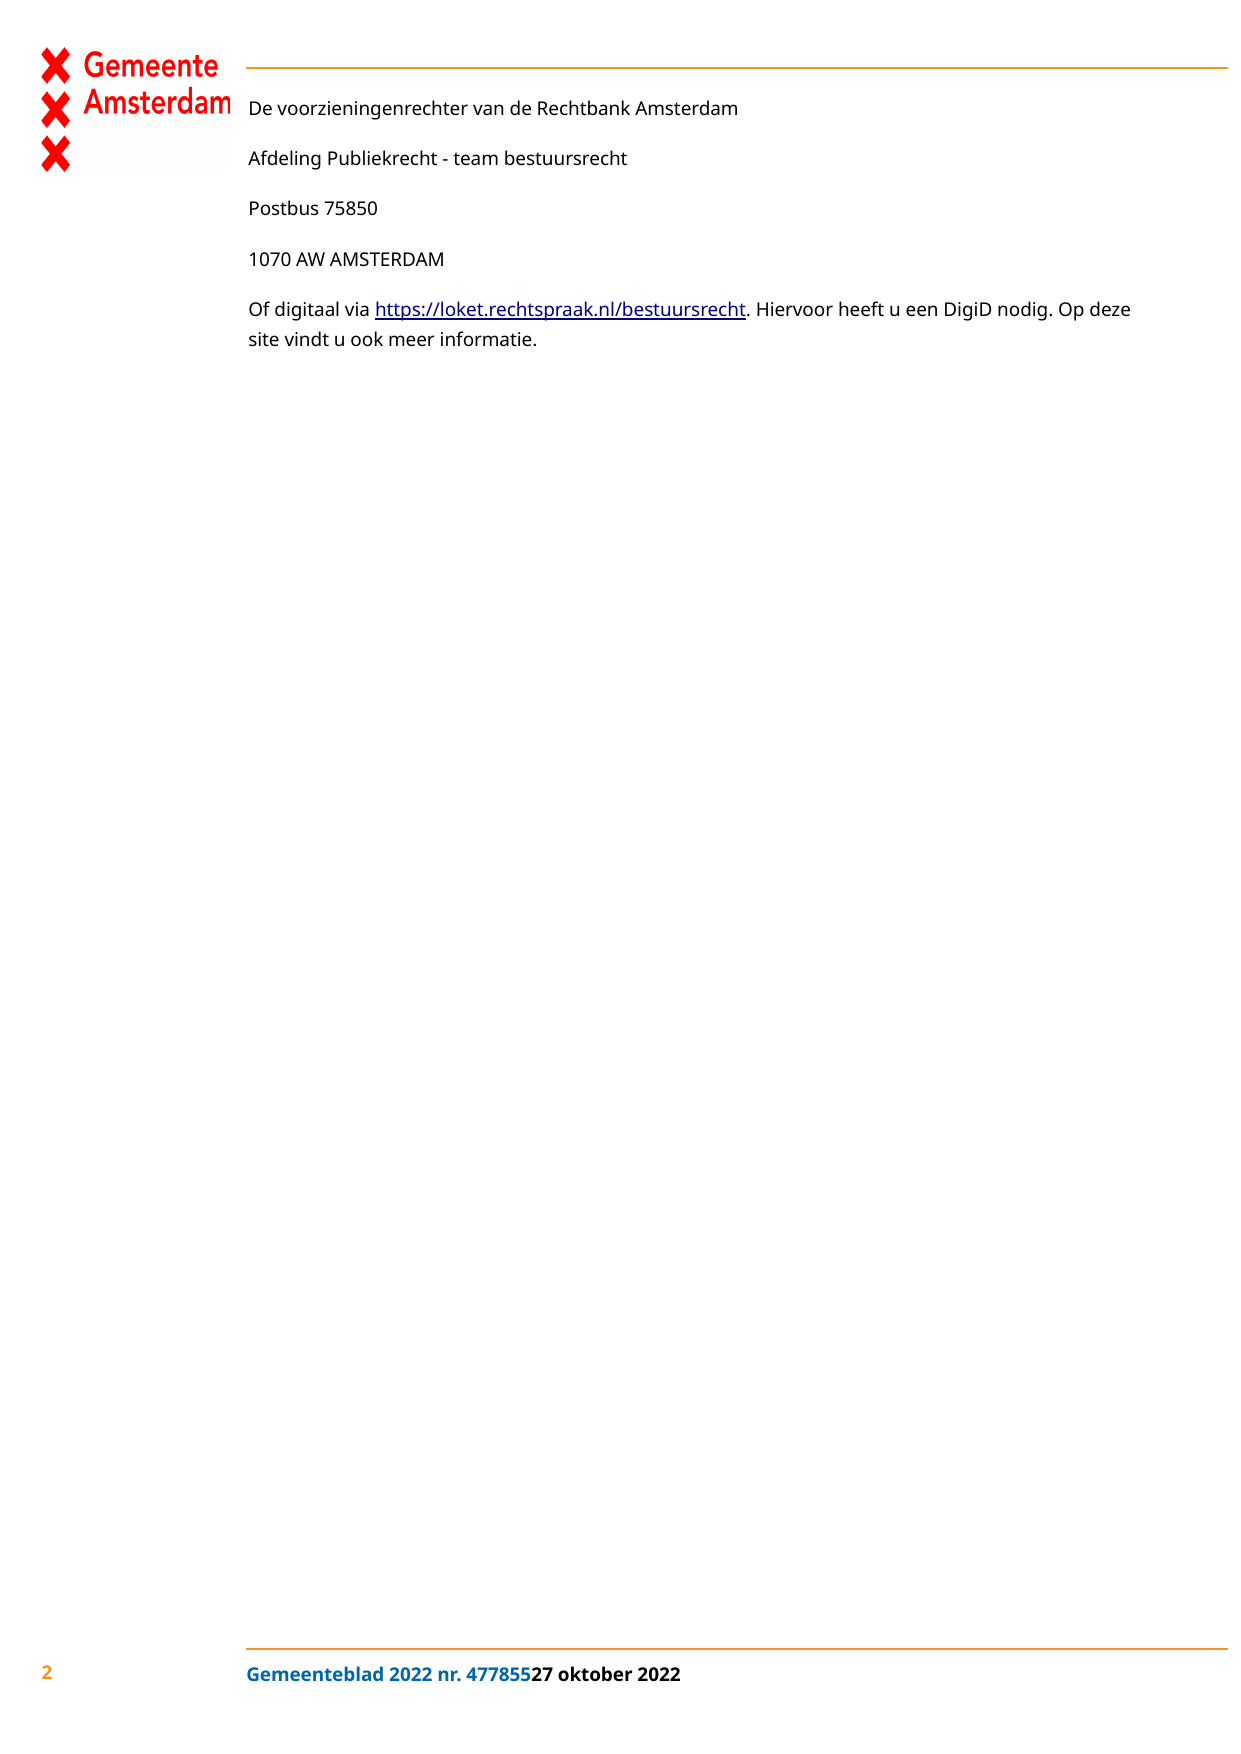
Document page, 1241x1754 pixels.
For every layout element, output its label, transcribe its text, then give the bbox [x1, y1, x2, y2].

text Afdeling Publiekrecht - team bestuursrecht [248, 145, 1152, 171]
text De voorzieningenrechter van de Rechtbank Amsterdam [248, 95, 1152, 121]
picture [41, 47, 231, 172]
text Of digitaal via https://loket.rechtspraak.nl/bestuursrecht. Hiervoor heeft u een DigiD nodig. Op deze site vindt u ook meer informatie. [248, 296, 1152, 352]
text Postbus 75850 [248, 196, 1152, 221]
text 1070 AW AMSTERDAM [248, 246, 1152, 272]
